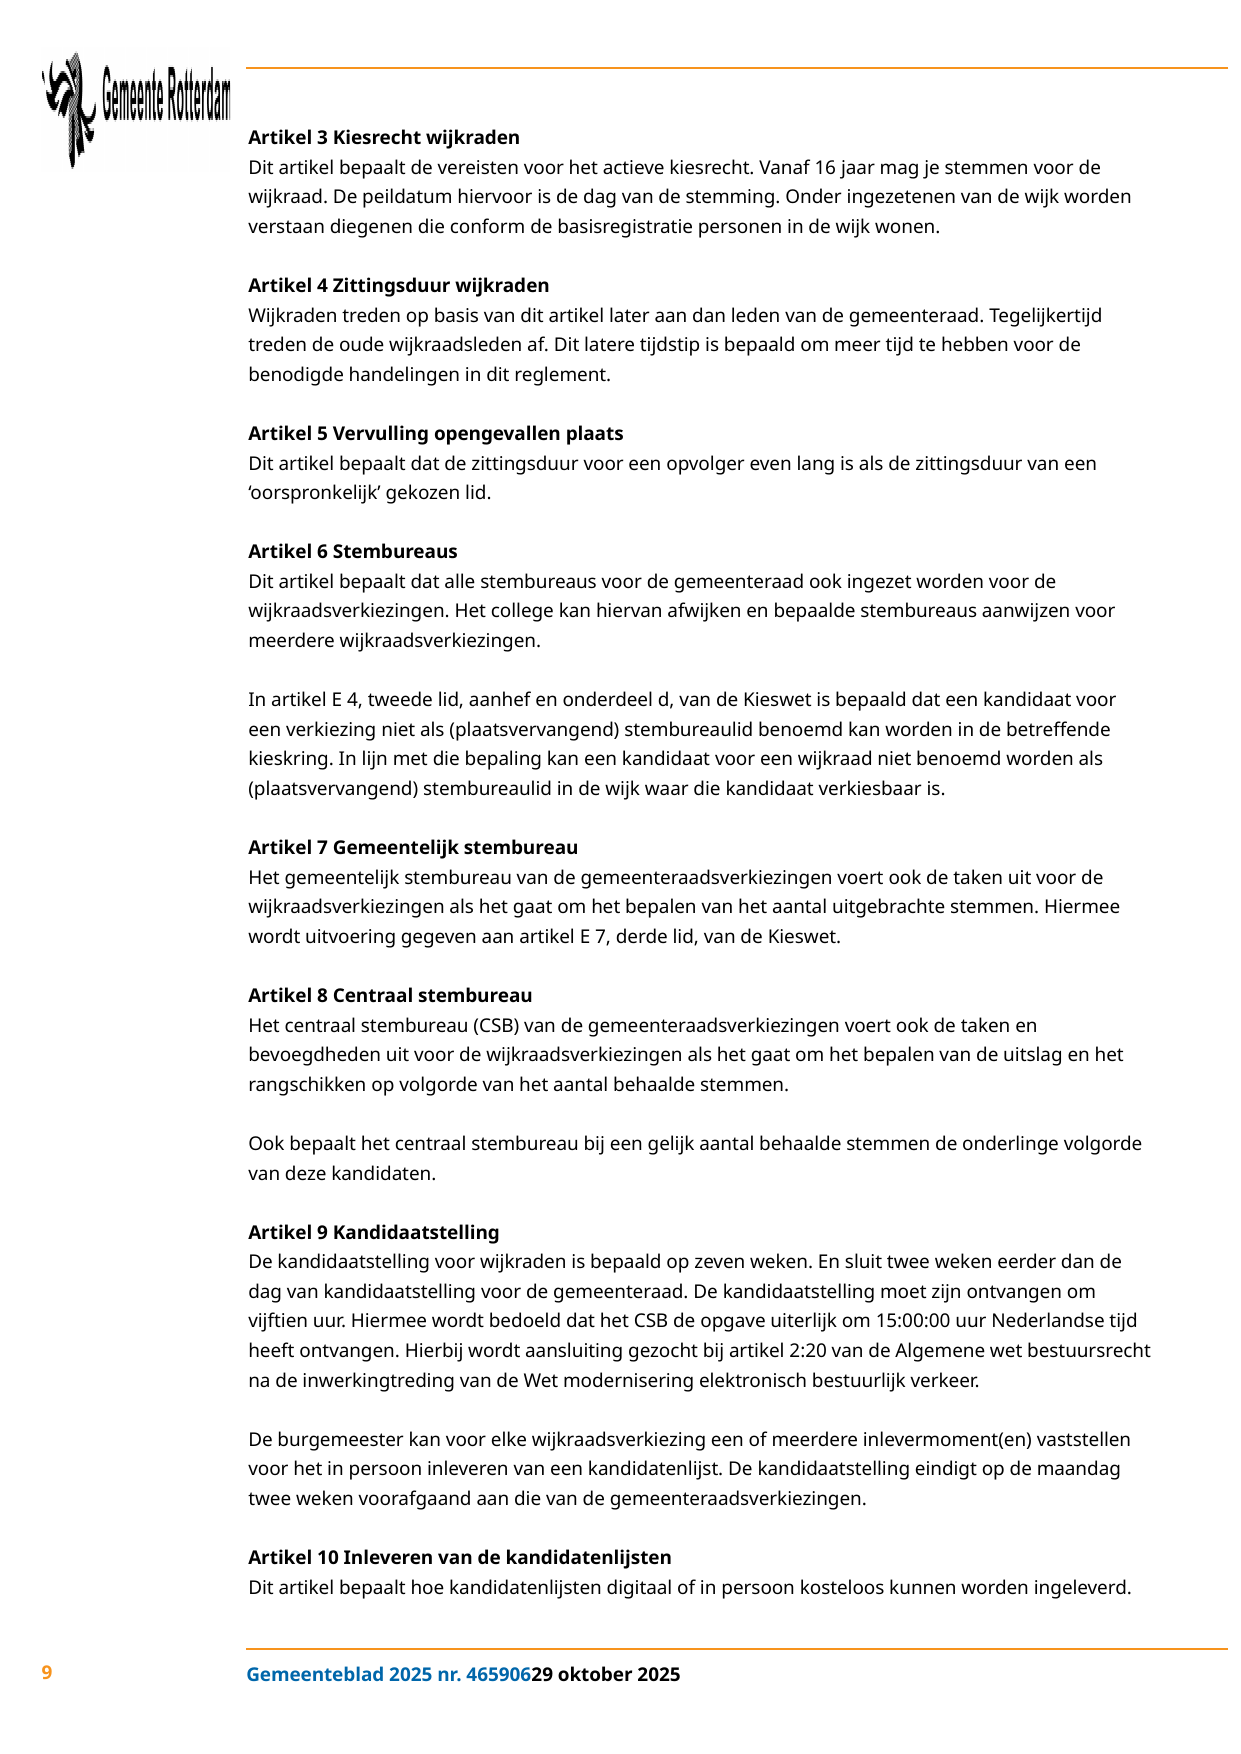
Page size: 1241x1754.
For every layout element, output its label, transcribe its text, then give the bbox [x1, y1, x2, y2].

text Dit artikel bepaalt dat de zittingsduur voor een opvolger even lang is als de zittingsduur van een ‘oorspronkelijk’ gekozen lid. [248, 450, 1152, 505]
text Artikel 5 Vervulling opengevallen plaats [248, 420, 1152, 446]
text Dit artikel bepaalt de vereisten voor het actieve kiesrecht. Vanaf 16 jaar mag je stemmen voor de wijkraad. De peildatum hiervoor is de dag van de stemming. Onder ingezetenen van de wijk worden verstaan diegenen die conform de basisregistratie personen in de wijk wonen. [248, 154, 1152, 239]
text Artikel 6 Stembureaus [248, 538, 1152, 564]
text Artikel 9 Kandidaatstelling [248, 1219, 1152, 1245]
text Artikel 4 Zittingsduur wijkraden [248, 272, 1152, 298]
text Het gemeentelijk stembureau van de gemeenteraadsverkiezingen voert ook de taken uit voor de wijkraadsverkiezingen als het gaat om het bepalen van het aantal uitgebrachte stemmen. Hiermee wordt uitvoering gegeven aan artikel E 7, derde lid, van de Kieswet. [248, 864, 1152, 949]
text Artikel 8 Centraal stembureau [248, 982, 1152, 1008]
text De kandidaatstelling voor wijkraden is bepaald op zeven weken. En sluit twee weken eerder dan de dag van kandidaatstelling voor de gemeenteraad. De kandidaatstelling moet zijn ontvangen om vijftien uur. Hiermee wordt bedoeld dat het CSB de opgave uiterlijk om 15:00:00 uur Nederlandse tijd heeft ontvangen. Hierbij wordt aansluiting gezocht bij artikel 2:20 van de Algemene wet bestuursrecht na de inwerkingtreding van de Wet modernisering elektronisch bestuurlijk verkeer. [248, 1248, 1152, 1393]
text Artikel 3 Kiesrecht wijkraden [248, 124, 1152, 150]
text Wijkraden treden op basis van dit artikel later aan dan leden van de gemeenteraad. Tegelijkertijd treden de oude wijkraadsleden af. Dit latere tijdstip is bepaald om meer tijd te hebben voor de benodigde handelingen in dit reglement. [248, 302, 1152, 387]
picture [41, 47, 231, 172]
text In artikel E 4, tweede lid, aanhef en onderdeel d, van de Kieswet is bepaald dat een kandidaat voor een verkiezing niet als (plaatsvervangend) stembureaulid benoemd kan worden in de betreffende kieskring. In lijn met die bepaling kan een kandidaat voor een wijkraad niet benoemd worden als (plaatsvervangend) stembureaulid in de wijk waar die kandidaat verkiesbaar is. [248, 686, 1152, 801]
text De burgemeester kan voor elke wijkraadsverkiezing een of meerdere inlevermoment(en) vaststellen voor het in persoon inleveren van een kandidatenlijst. De kandidaatstelling eindigt op de maandag twee weken voorafgaand aan die van de gemeenteraadsverkiezingen. [248, 1426, 1152, 1511]
text Ook bepaalt het centraal stembureau bij een gelijk aantal behaalde stemmen de onderlinge volgorde van deze kandidaten. [248, 1130, 1152, 1186]
text Het centraal stembureau (CSB) van de gemeenteraadsverkiezingen voert ook de taken en bevoegdheden uit voor de wijkraadsverkiezingen als het gaat om het bepalen van de uitslag en het rangschikken op volgorde van het aantal behaalde stemmen. [248, 1012, 1152, 1097]
text Artikel 10 Inleveren van de kandidatenlijsten [248, 1544, 1152, 1570]
text Dit artikel bepaalt hoe kandidatenlijsten digitaal of in persoon kosteloos kunnen worden ingeleverd. [248, 1574, 1152, 1600]
text Dit artikel bepaalt dat alle stembureaus voor de gemeenteraad ook ingezet worden voor de wijkraadsverkiezingen. Het college kan hiervan afwijken en bepaalde stembureaus aanwijzen voor meerdere wijkraadsverkiezingen. [248, 568, 1152, 653]
text Artikel 7 Gemeentelijk stembureau [248, 834, 1152, 860]
